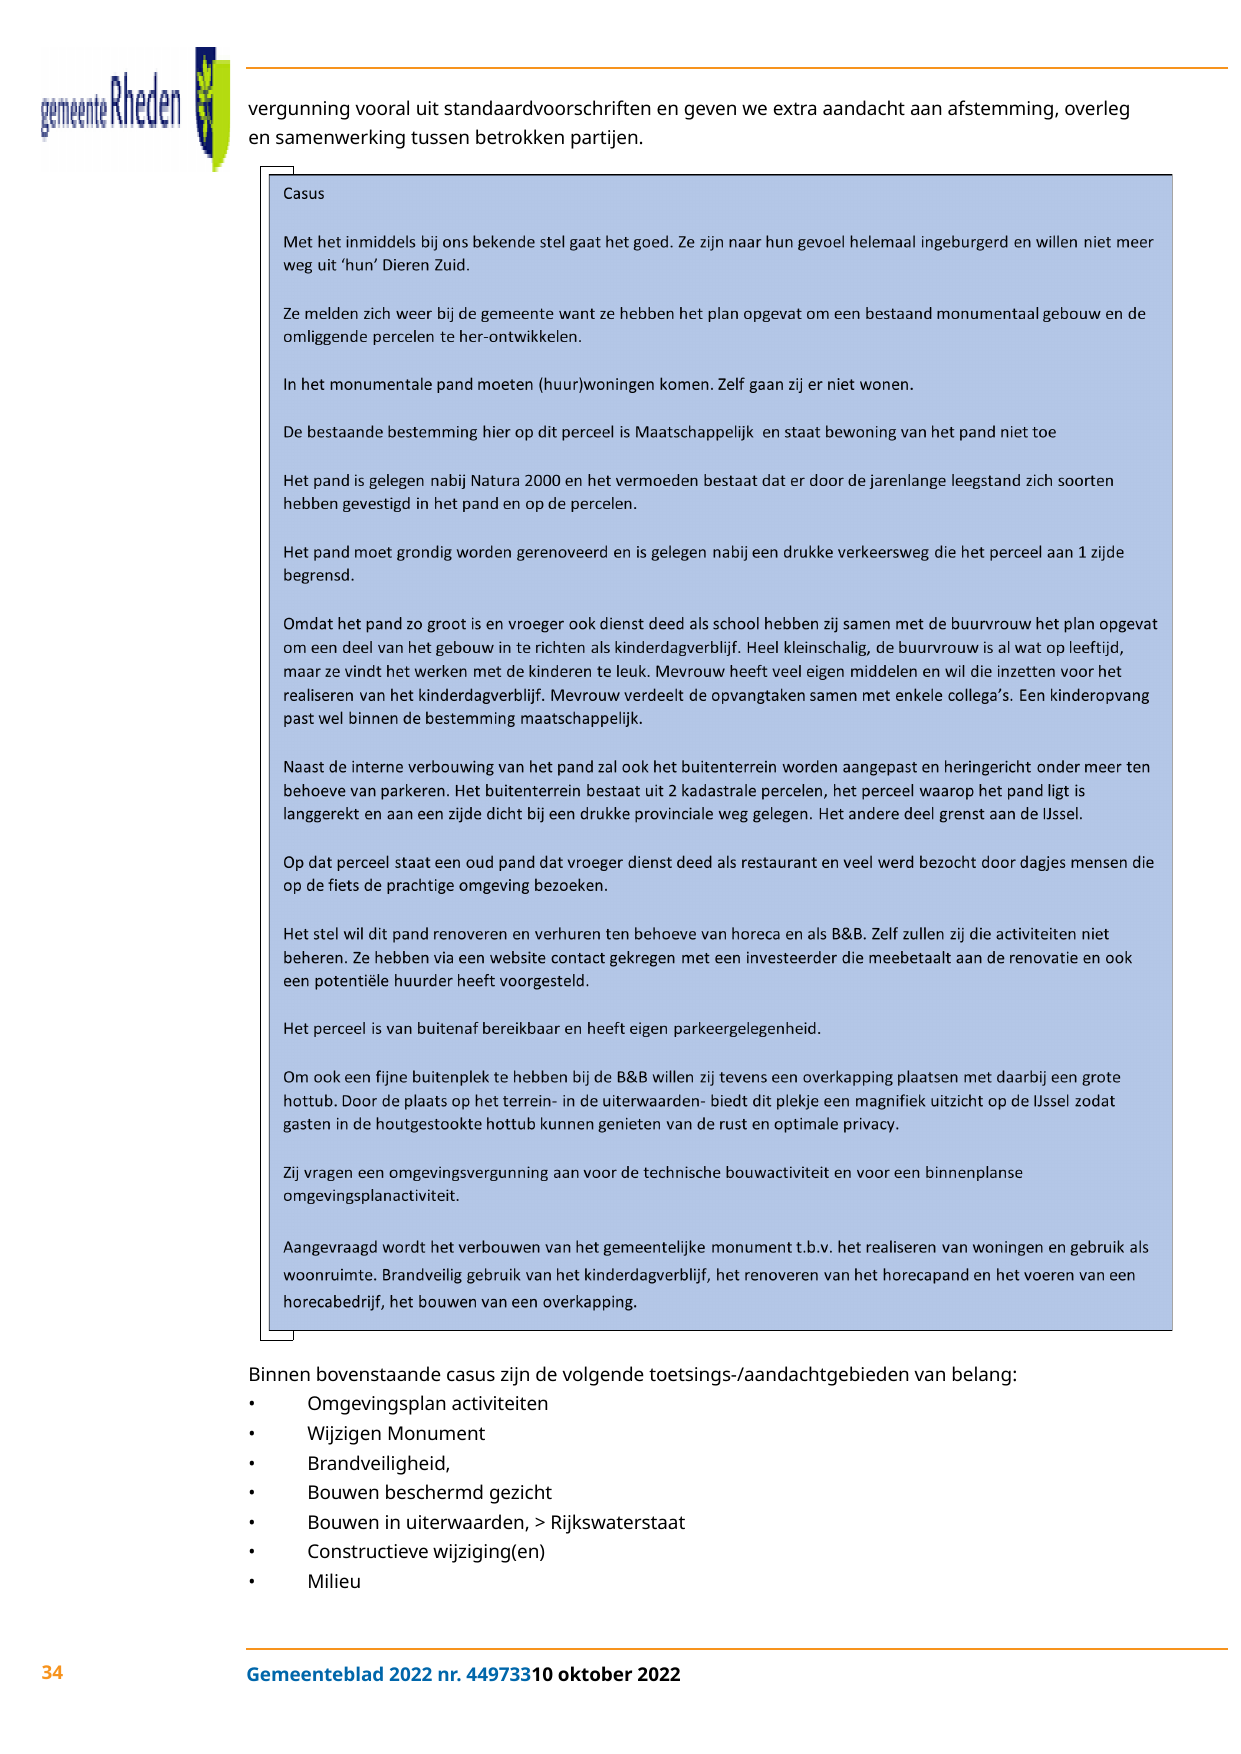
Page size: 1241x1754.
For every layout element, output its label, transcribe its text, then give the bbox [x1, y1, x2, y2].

list Wijzigen Monument [248, 1420, 1152, 1446]
list Brandveiligheid, [248, 1450, 1152, 1475]
text vergunning vooral uit standaardvoorschriften en geven we extra aandacht aan afstemming, overleg en samenwerking tussen betrokken partijen. [248, 95, 1152, 150]
list Bouwen in uiterwaarden, > Rijkswaterstaat [248, 1509, 1152, 1534]
picture [41, 47, 231, 172]
list Bouwen beschermd gezicht [248, 1479, 1152, 1505]
list Milieu [248, 1568, 1152, 1594]
list Constructieve wijziging(en) [248, 1538, 1152, 1564]
text Binnen bovenstaande casus zijn de volgende toetsings-/aandachtgebieden van belang: [248, 1361, 1152, 1387]
picture [268, 174, 1173, 1331]
list Omgevingsplan activiteiten [248, 1391, 1152, 1416]
